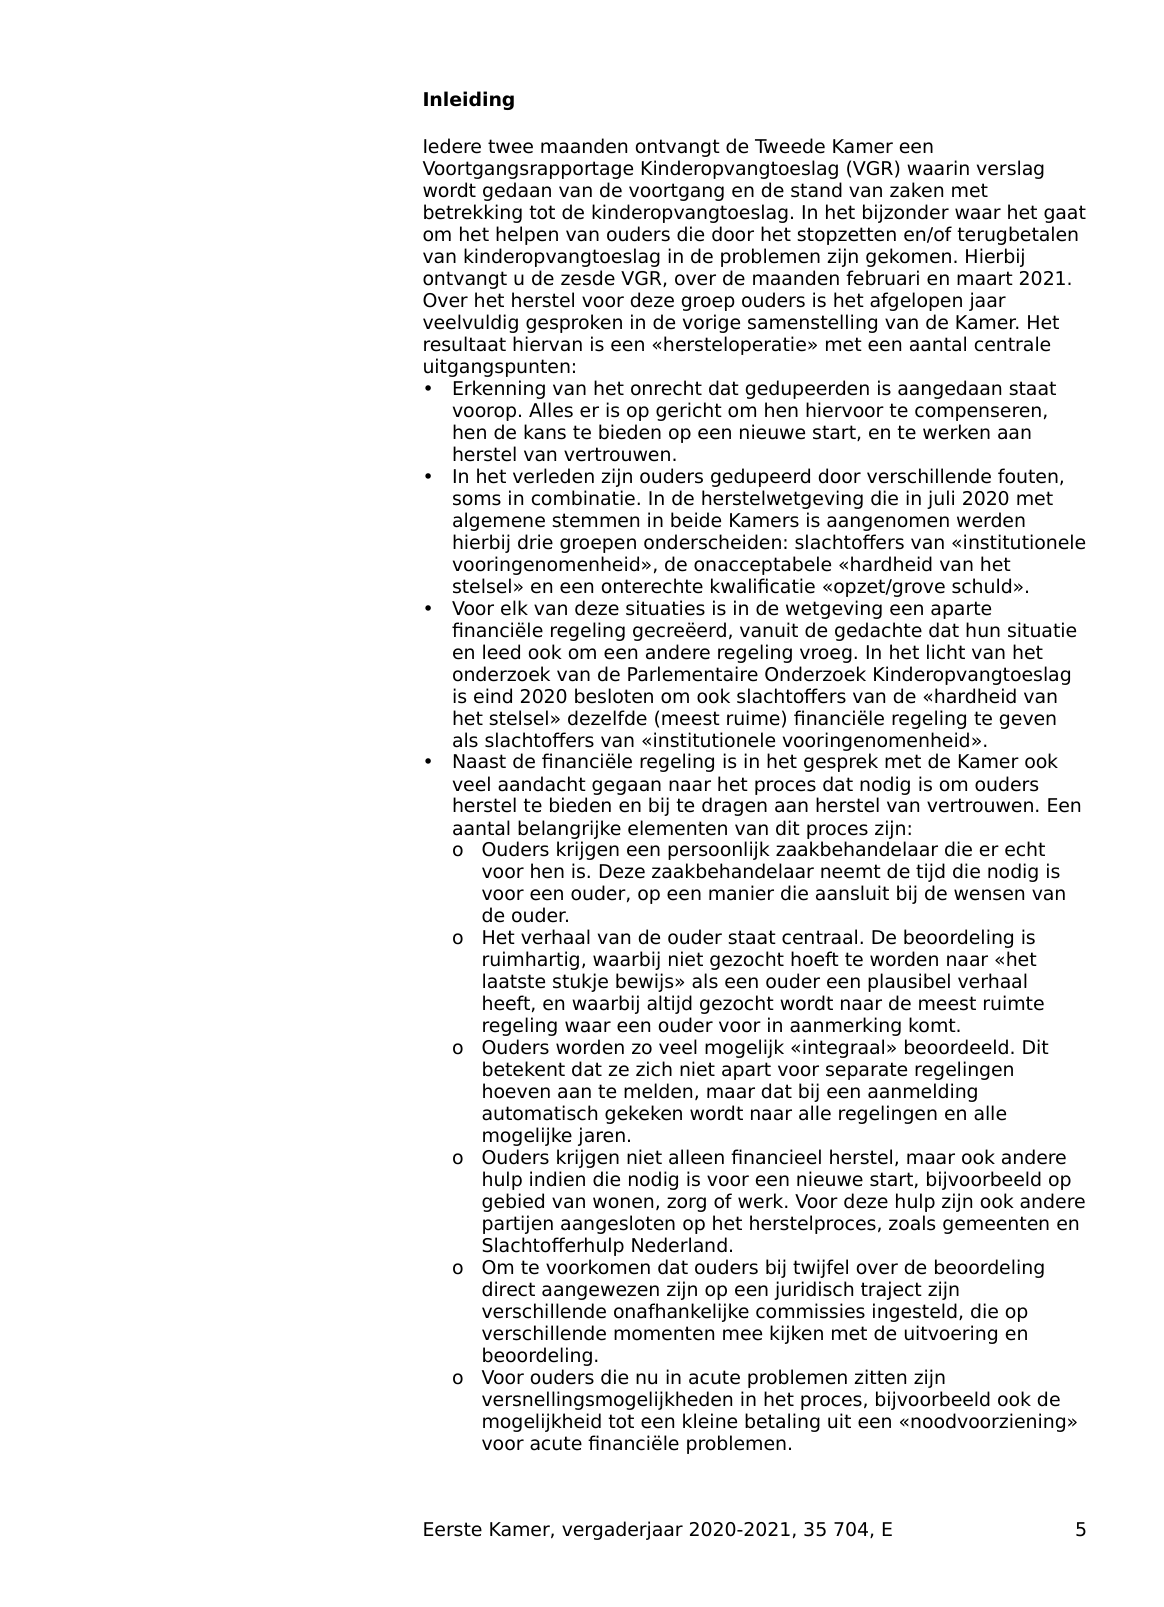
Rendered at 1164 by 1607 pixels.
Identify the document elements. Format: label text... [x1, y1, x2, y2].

text o Ouders krijgen niet alleen financieel herstel, maar ook andere hulp indien die nodig is voor een nieuwe start, bijvoorbeeld op gebied van wonen, zorg of werk. Voor deze hulp zijn ook andere partijen aangesloten op het herstelproces, zoals gemeenten en Slachtofferhulp Nederland. [452, 1147, 1087, 1257]
text o Ouders krijgen een persoonlijk zaakbehandelaar die er echt voor hen is. Deze zaakbehandelaar neemt de tijd die nodig is voor een ouder, op een manier die aansluit bij de wensen van de ouder. [452, 839, 1087, 927]
text • Voor elk van deze situaties is in de wetgeving een aparte financiële regeling gecreëerd, vanuit de gedachte dat hun situatie en leed ook om een andere regeling vroeg. In het licht van het onderzoek van de Parlementaire Onderzoek Kinderopvangtoeslag is eind 2020 besloten om ook slachtoffers van de «hardheid van het stelsel» dezelfde (meest ruime) financiële regeling te geven als slachtoffers van «institutionele vooringenomenheid». [422, 598, 1087, 751]
text Iedere twee maanden ontvangt de Tweede Kamer een Voortgangsrapportage Kinderopvangtoeslag (VGR) waarin verslag wordt gedaan van de voortgang en de stand van zaken met betrekking tot de kinderopvangtoeslag. In het bijzonder waar het gaat om het helpen van ouders die door het stopzetten en/of terugbetalen van kinderopvangtoeslag in de problemen zijn gekomen. Hierbij ontvangt u de zesde VGR, over de maanden februari en maart 2021. [422, 136, 1087, 290]
text • In het verleden zijn ouders gedupeerd door verschillende fouten, soms in combinatie. In de herstelwetgeving die in juli 2020 met algemene stemmen in beide Kamers is aangenomen werden hierbij drie groepen onderscheiden: slachtoffers van «institutionele vooringenomenheid», de onacceptabele «hardheid van het stelsel» en een onterechte kwalificatie «opzet/grove schuld». [422, 466, 1087, 598]
text Over het herstel voor deze groep ouders is het afgelopen jaar veelvuldig gesproken in de vorige samenstelling van de Kamer. Het resultaat hiervan is een «hersteloperatie» met een aantal centrale uitgangspunten: [422, 290, 1087, 378]
subtitle Inleiding [422, 89, 1087, 111]
text o Ouders worden zo veel mogelijk «integraal» beoordeeld. Dit betekent dat ze zich niet apart voor separate regelingen hoeven aan te melden, maar dat bij een aanmelding automatisch gekeken wordt naar alle regelingen en alle mogelijke jaren. [452, 1037, 1087, 1147]
text o Het verhaal van de ouder staat centraal. De beoordeling is ruimhartig, waarbij niet gezocht hoeft te worden naar «het laatste stukje bewijs» als een ouder een plausibel verhaal heeft, en waarbij altijd gezocht wordt naar de meest ruimte regeling waar een ouder voor in aanmerking komt. [452, 927, 1087, 1037]
text • Erkenning van het onrecht dat gedupeerden is aangedaan staat voorop. Alles er is op gericht om hen hiervoor te compenseren, hen de kans te bieden op een nieuwe start, en te werken aan herstel van vertrouwen. [422, 378, 1087, 466]
text • Naast de financiële regeling is in het gesprek met de Kamer ook veel aandacht gegaan naar het proces dat nodig is om ouders herstel te bieden en bij te dragen aan herstel van vertrouwen. Een aantal belangrijke elementen van dit proces zijn: [422, 751, 1087, 839]
text o Om te voorkomen dat ouders bij twijfel over de beoordeling direct aangewezen zijn op een juridisch traject zijn verschillende onafhankelijke commissies ingesteld, die op verschillende momenten mee kijken met de uitvoering en beoordeling. [452, 1257, 1087, 1367]
text o Voor ouders die nu in acute problemen zitten zijn versnellingsmogelijkheden in het proces, bijvoorbeeld ook de mogelijkheid tot een kleine betaling uit een «noodvoorziening» voor acute financiële problemen. [452, 1367, 1087, 1455]
